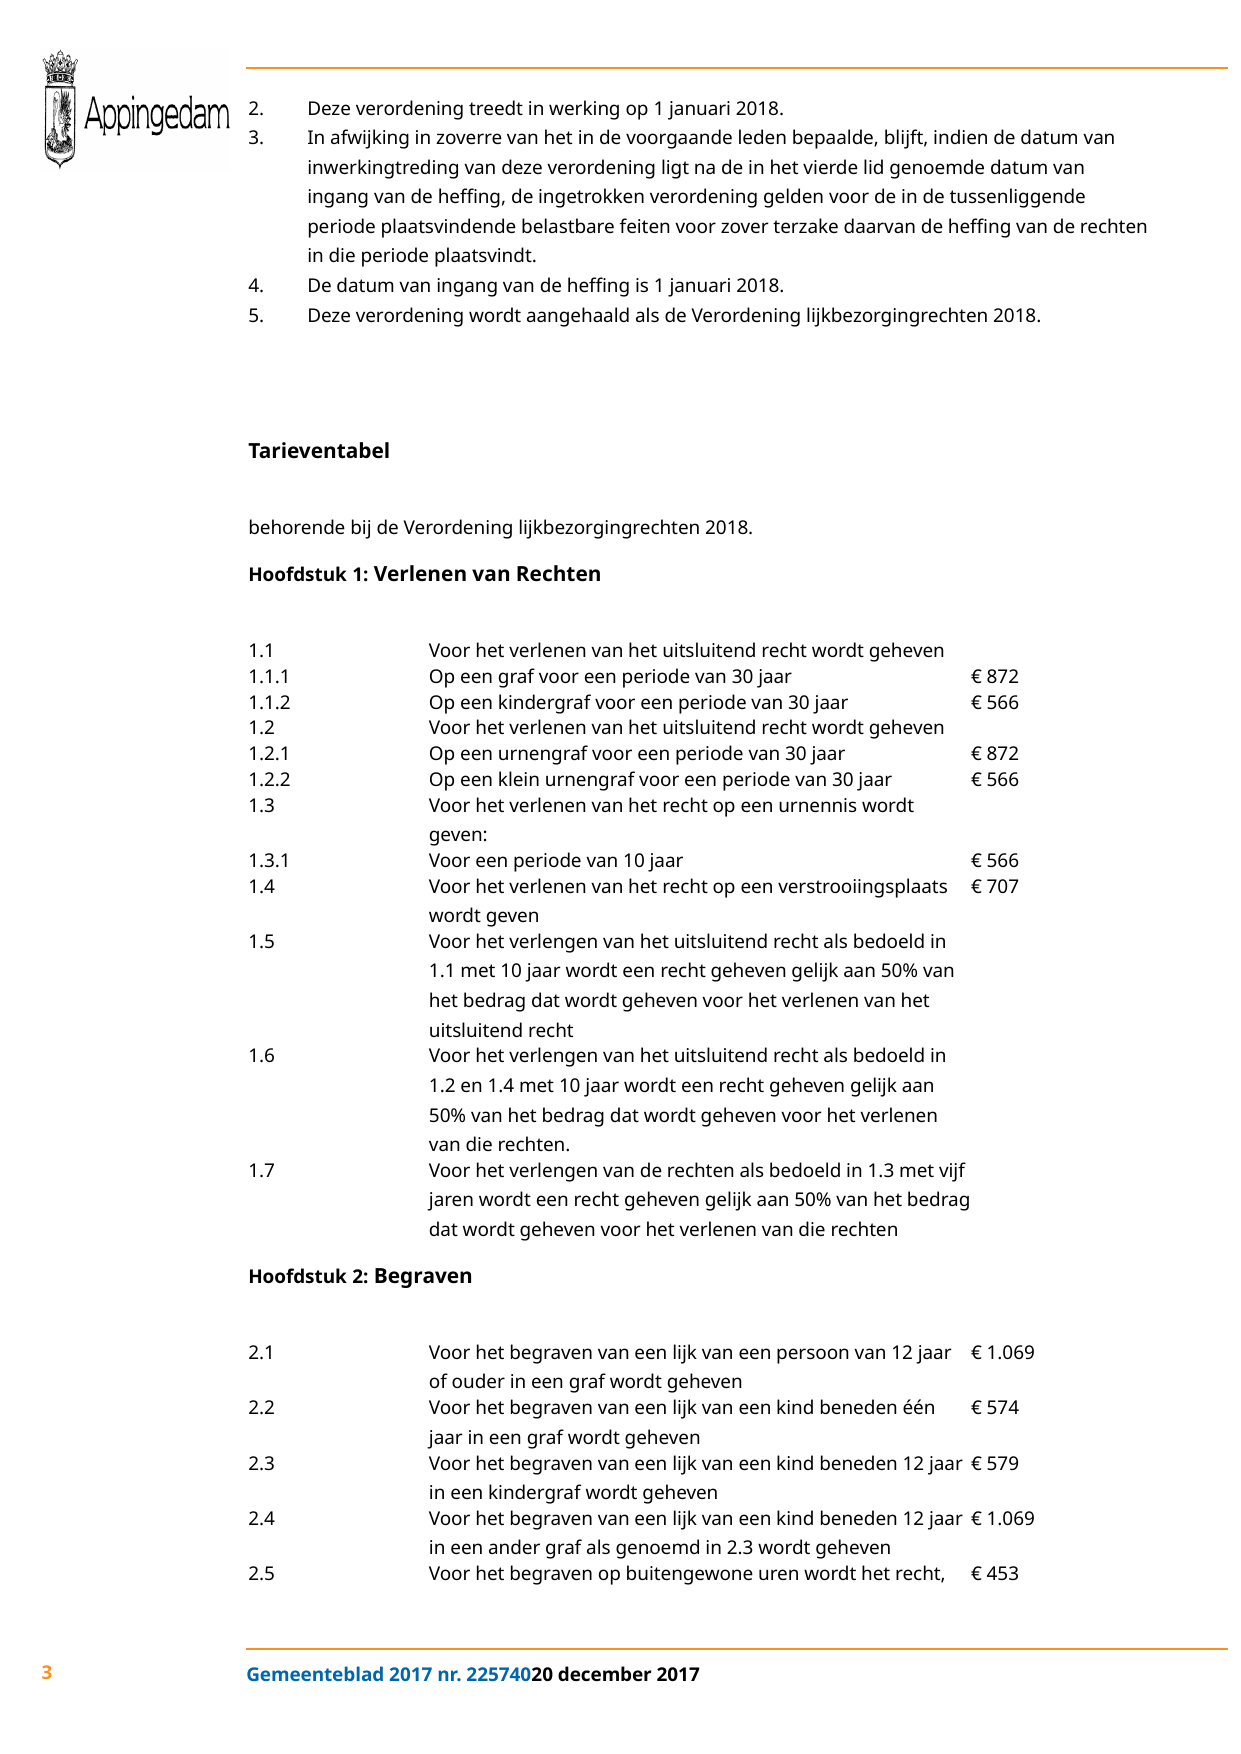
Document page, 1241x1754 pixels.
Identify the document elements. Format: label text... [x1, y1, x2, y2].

table_cell 1.6 [248, 1043, 429, 1157]
table_cell € 566 [971, 689, 1152, 714]
table_cell 2.4 [248, 1505, 429, 1560]
list De datum van ingang van de heffing is 1 januari 2018. [248, 272, 1152, 298]
table_cell € 872 [971, 663, 1152, 689]
picture [41, 47, 231, 172]
table_cell 2.3 [248, 1450, 429, 1505]
table_cell Voor het verlenen van het uitsluitend recht wordt geheven [429, 715, 971, 740]
table_cell € 566 [971, 847, 1152, 873]
table_cell 1.3.1 [248, 847, 429, 873]
list Deze verordening treedt in werking op 1 januari 2018. [248, 95, 1152, 121]
table_cell Voor het verlenen van het recht op een verstrooiingsplaats wordt geven [429, 873, 971, 928]
table_cell 1.2 [248, 715, 429, 740]
table_cell € 872 [971, 740, 1152, 766]
text Tarieventabel [248, 436, 1152, 465]
table_cell Op een graf voor een periode van 30 jaar [429, 663, 971, 689]
table_cell Voor het begraven van een lijk van een kind beneden één jaar in een graf wordt geheven [429, 1394, 971, 1450]
table_cell 1.1.2 [248, 689, 429, 714]
list In afwijking in zoverre van het in de voorgaande leden bepaalde, blijft, indien de datum van inwerkingtreding van deze verordening ligt na de in het vierde lid genoemde datum van ingang van de heffing, de ingetrokken verordening gelden voor de in de tussenliggende periode plaatsvindende belastbare feiten voor zover terzake daarvan de heffing van de rechten in die periode plaatsvindt. [248, 124, 1152, 268]
table_cell Voor het verlenen van het recht op een urnennis wordt geven: [429, 792, 971, 847]
text Hoofdstuk 1: Verlenen van Rechten [248, 559, 1152, 588]
table_cell Op een klein urnengraf voor een periode van 30 jaar [429, 766, 971, 792]
table_cell 1.7 [248, 1157, 429, 1242]
table_cell € 453 [971, 1560, 1152, 1586]
table_cell Voor het begraven van een lijk van een kind beneden 12 jaar in een ander graf als genoemd in 2.3 wordt geheven [429, 1505, 971, 1560]
table_header Voor het begraven van een lijk van een persoon van 12 jaar of ouder in een graf wordt geheven [429, 1339, 971, 1394]
table_cell 1.2.1 [248, 740, 429, 766]
table_cell 2.2 [248, 1394, 429, 1450]
table_cell Voor een periode van 10 jaar [429, 847, 971, 873]
table_header € 1.069 [971, 1339, 1152, 1394]
table_cell 1.3 [248, 792, 429, 847]
table_cell 1.4 [248, 873, 429, 928]
table_header [971, 638, 1152, 663]
table_cell Voor het verlengen van de rechten als bedoeld in 1.3 met vijf jaren wordt een recht geheven gelijk aan 50% van het bedrag dat wordt geheven voor het verlenen van die rechten [429, 1157, 971, 1242]
table_cell Op een kindergraf voor een periode van 30 jaar [429, 689, 971, 714]
table_cell 2.5 [248, 1560, 429, 1586]
table_cell 1.1.1 [248, 663, 429, 689]
table_header 2.1 [248, 1339, 429, 1394]
table_header Voor het verlenen van het uitsluitend recht wordt geheven [429, 638, 971, 663]
table_header 1.1 [248, 638, 429, 663]
table_cell [971, 715, 1152, 740]
table_cell € 1.069 [971, 1505, 1152, 1560]
table_cell Voor het begraven van een lijk van een kind beneden 12 jaar in een kindergraf wordt geheven [429, 1450, 971, 1505]
table_cell Voor het verlengen van het uitsluitend recht als bedoeld in 1.2 en 1.4 met 10 jaar wordt een recht geheven gelijk aan 50% van het bedrag dat wordt geheven voor het verlenen van die rechten. [429, 1043, 971, 1157]
table_cell 1.2.2 [248, 766, 429, 792]
table_cell [971, 1157, 1152, 1242]
table_cell € 707 [971, 873, 1152, 928]
table_cell Op een urnengraf voor een periode van 30 jaar [429, 740, 971, 766]
table_cell € 579 [971, 1450, 1152, 1505]
list Deze verordening wordt aangehaald als de Verordening lijkbezorgingrechten 2018. [248, 302, 1152, 328]
table_cell Voor het verlengen van het uitsluitend recht als bedoeld in 1.1 met 10 jaar wordt een recht geheven gelijk aan 50% van het bedrag dat wordt geheven voor het verlenen van het uitsluitend recht [429, 928, 971, 1043]
table_cell € 566 [971, 766, 1152, 792]
table_cell Voor het begraven op buitengewone uren wordt het recht, [429, 1560, 971, 1586]
text behorende bij de Verordening lijkbezorgingrechten 2018. [248, 514, 1152, 540]
table_cell [971, 1043, 1152, 1157]
table_cell [971, 792, 1152, 847]
table_cell 1.5 [248, 928, 429, 1043]
text Hoofdstuk 2: Begraven [248, 1261, 1152, 1290]
table_cell [971, 928, 1152, 1043]
table_cell € 574 [971, 1394, 1152, 1450]
